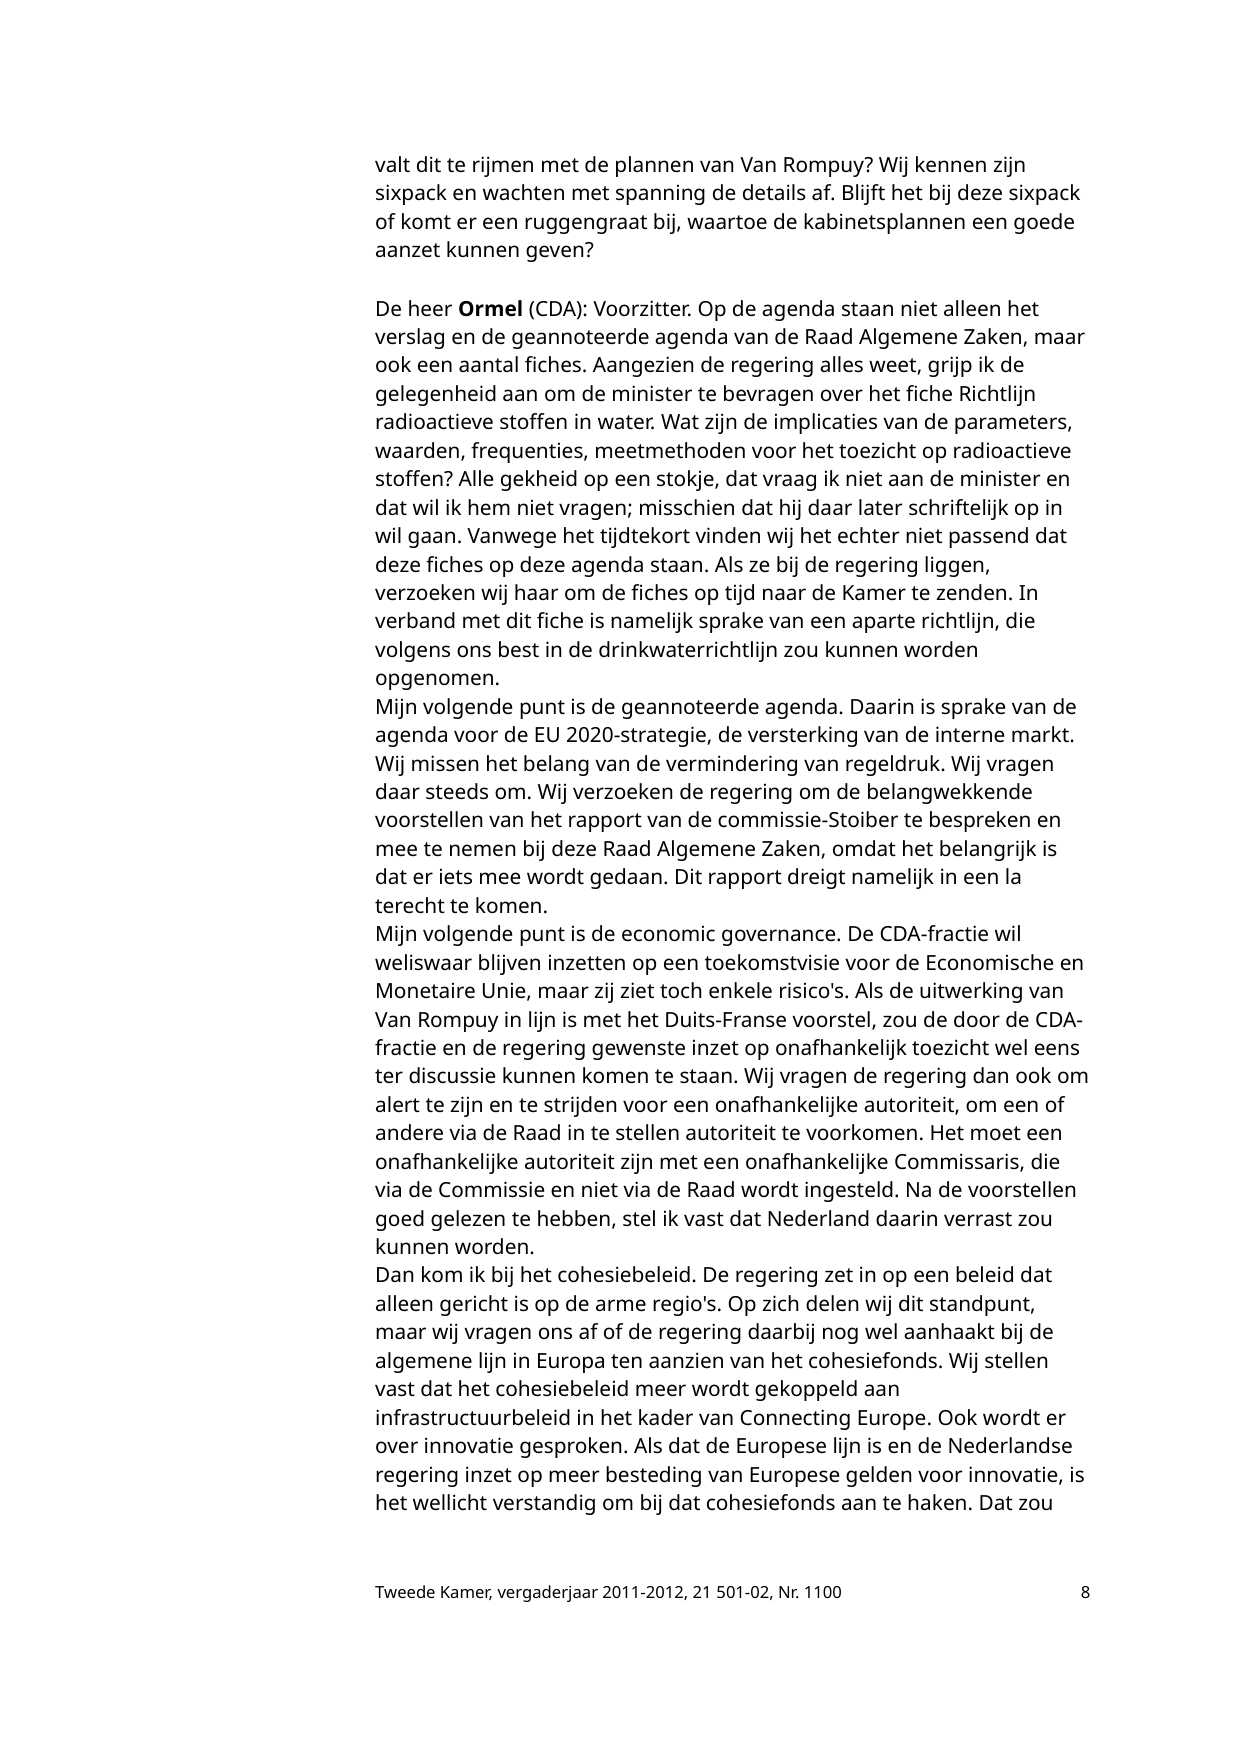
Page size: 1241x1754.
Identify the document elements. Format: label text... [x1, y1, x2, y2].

text De heer Ormel (CDA): Voorzitter. Op de agenda staan niet alleen het verslag en de geannoteerde agenda van de Raad Algemene Zaken, maar ook een aantal fiches. Aangezien de regering alles weet, grijp ik de gelegenheid aan om de minister te bevragen over het fiche Richtlijn radioactieve stoffen in water. Wat zijn de implicaties van de parameters, waarden, frequenties, meetmethoden voor het toezicht op radioactieve stoffen? Alle gekheid op een stokje, dat vraag ik niet aan de minister en dat wil ik hem niet vragen; misschien dat hij daar later schriftelijk op in wil gaan. Vanwege het tijdtekort vinden wij het echter niet passend dat deze fiches op deze agenda staan. Als ze bij de regering liggen, verzoeken wij haar om de fiches op tijd naar de Kamer te zenden. In verband met dit fiche is namelijk sprake van een aparte richtlijn, die volgens ons best in de drinkwaterrichtlijn zou kunnen worden opgenomen. [375, 294, 1090, 692]
text Dan kom ik bij het cohesiebeleid. De regering zet in op een beleid dat alleen gericht is op de arme regio's. Op zich delen wij dit standpunt, maar wij vragen ons af of de regering daarbij nog wel aanhaakt bij de algemene lijn in Europa ten aanzien van het cohesiefonds. Wij stellen vast dat het cohesiebeleid meer wordt gekoppeld aan infrastructuurbeleid in het kader van Connecting Europe. Ook wordt er over innovatie gesproken. Als dat de Europese lijn is en de Nederlandse regering inzet op meer besteding van Europese gelden voor innovatie, is het wellicht verstandig om bij dat cohesiefonds aan te haken. Dat zou [375, 1261, 1090, 1517]
text valt dit te rijmen met de plannen van Van Rompuy? Wij kennen zijn sixpack en wachten met spanning de details af. Blijft het bij deze sixpack of komt er een ruggengraat bij, waartoe de kabinetsplannen een goede aanzet kunnen geven? [375, 150, 1090, 264]
text Mijn volgende punt is de geannoteerde agenda. Daarin is sprake van de agenda voor de EU 2020-strategie, de versterking van de interne markt. Wij missen het belang van de vermindering van regeldruk. Wij vragen daar steeds om. Wij verzoeken de regering om de belangwekkende voorstellen van het rapport van de commissie-Stoiber te bespreken en mee te nemen bij deze Raad Algemene Zaken, omdat het belangrijk is dat er iets mee wordt gedaan. Dit rapport dreigt namelijk in een la terecht te komen. [375, 692, 1090, 919]
text Mijn volgende punt is de economic governance. De CDA-fractie wil weliswaar blijven inzetten op een toekomstvisie voor de Economische en Monetaire Unie, maar zij ziet toch enkele risico's. Als de uitwerking van Van Rompuy in lijn is met het Duits-Franse voorstel, zou de door de CDA-fractie en de regering gewenste inzet op onafhankelijk toezicht wel eens ter discussie kunnen komen te staan. Wij vragen de regering dan ook om alert te zijn en te strijden voor een onafhankelijke autoriteit, om een of andere via de Raad in te stellen autoriteit te voorkomen. Het moet een onafhankelijke autoriteit zijn met een onafhankelijke Commissaris, die via de Commissie en niet via de Raad wordt ingesteld. Na de voorstellen goed gelezen te hebben, stel ik vast dat Nederland daarin verrast zou kunnen worden. [375, 919, 1090, 1261]
